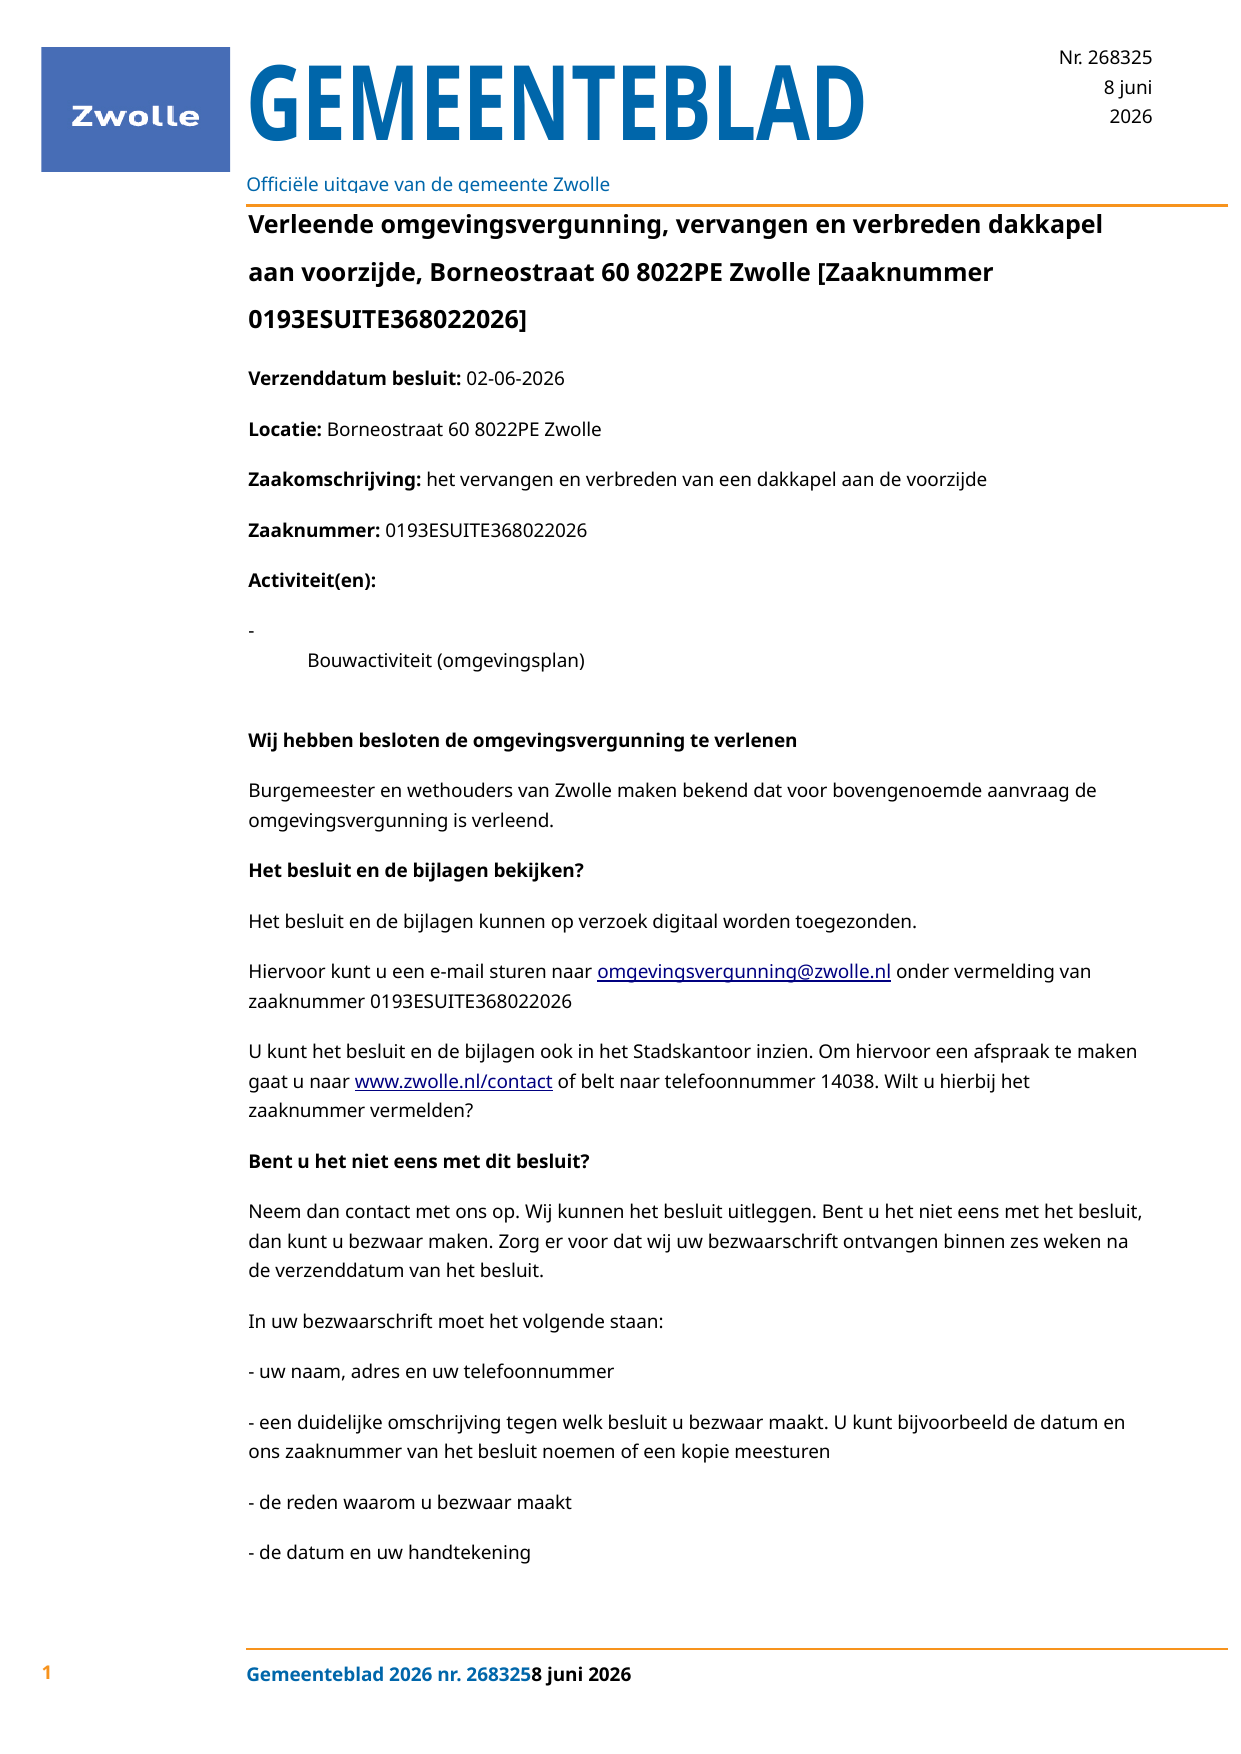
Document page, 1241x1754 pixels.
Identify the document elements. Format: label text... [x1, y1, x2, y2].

text Verleende omgevingsvergunning, vervangen en verbreden dakkapel aan voorzijde, Borneostraat 60 8022PE Zwolle [Zaaknummer 0193ESUITE368022026] [248, 207, 1152, 336]
text Bent u het niet eens met dit besluit? [248, 1148, 1152, 1174]
picture [41, 47, 231, 172]
text Locatie: Borneostraat 60 8022PE Zwolle [248, 416, 1152, 442]
text Zaaknummer: 0193ESUITE368022026 [248, 517, 1152, 542]
text Verzenddatum besluit: 02-06-2026 [248, 366, 1152, 391]
text Activiteit(en): [248, 567, 1152, 593]
text Hiervoor kunt u een e-mail sturen naar omgevingsvergunning@zwolle.nl onder vermelding van zaaknummer 0193ESUITE368022026 [248, 958, 1152, 1014]
text - uw naam, adres en uw telefoonnummer [248, 1358, 1152, 1384]
text Burgemeester en wethouders van Zwolle maken bekend dat voor bovengenoemde aanvraag de omgevingsvergunning is verleend. [248, 778, 1152, 833]
text Wij hebben besloten de omgevingsvergunning te verlenen [248, 727, 1152, 753]
text Het besluit en de bijlagen kunnen op verzoek digitaal worden toegezonden. [248, 908, 1152, 934]
text Neem dan contact met ons op. Wij kunnen het besluit uitleggen. Bent u het niet eens met het besluit, dan kunt u bezwaar maken. Zorg er voor dat wij uw bezwaarschrift ontvangen binnen zes weken na de verzenddatum van het besluit. [248, 1198, 1152, 1283]
text - de reden waarom u bezwaar maakt [248, 1489, 1152, 1514]
text Zaakomschrijving: het vervangen en verbreden van een dakkapel aan de voorzijde [248, 466, 1152, 492]
text - de datum en uw handtekening [248, 1539, 1152, 1565]
text U kunt het besluit en de bijlagen ook in het Stadskantoor inzien. Om hiervoor een afspraak te maken gaat u naar www.zwolle.nl/contact of belt naar telefoonnummer 14038. Wilt u hierbij het zaaknummer vermelden? [248, 1038, 1152, 1123]
text - een duidelijke omschrijving tegen welk besluit u bezwaar maakt. U kunt bijvoorbeeld de datum en ons zaaknummer van het besluit noemen of een kopie meesturen [248, 1409, 1152, 1464]
text In uw bezwaarschrift moet het volgende staan: [248, 1308, 1152, 1334]
list Bouwactiviteit (omgevingsplan) [248, 647, 1152, 673]
text Het besluit en de bijlagen bekijken? [248, 858, 1152, 883]
